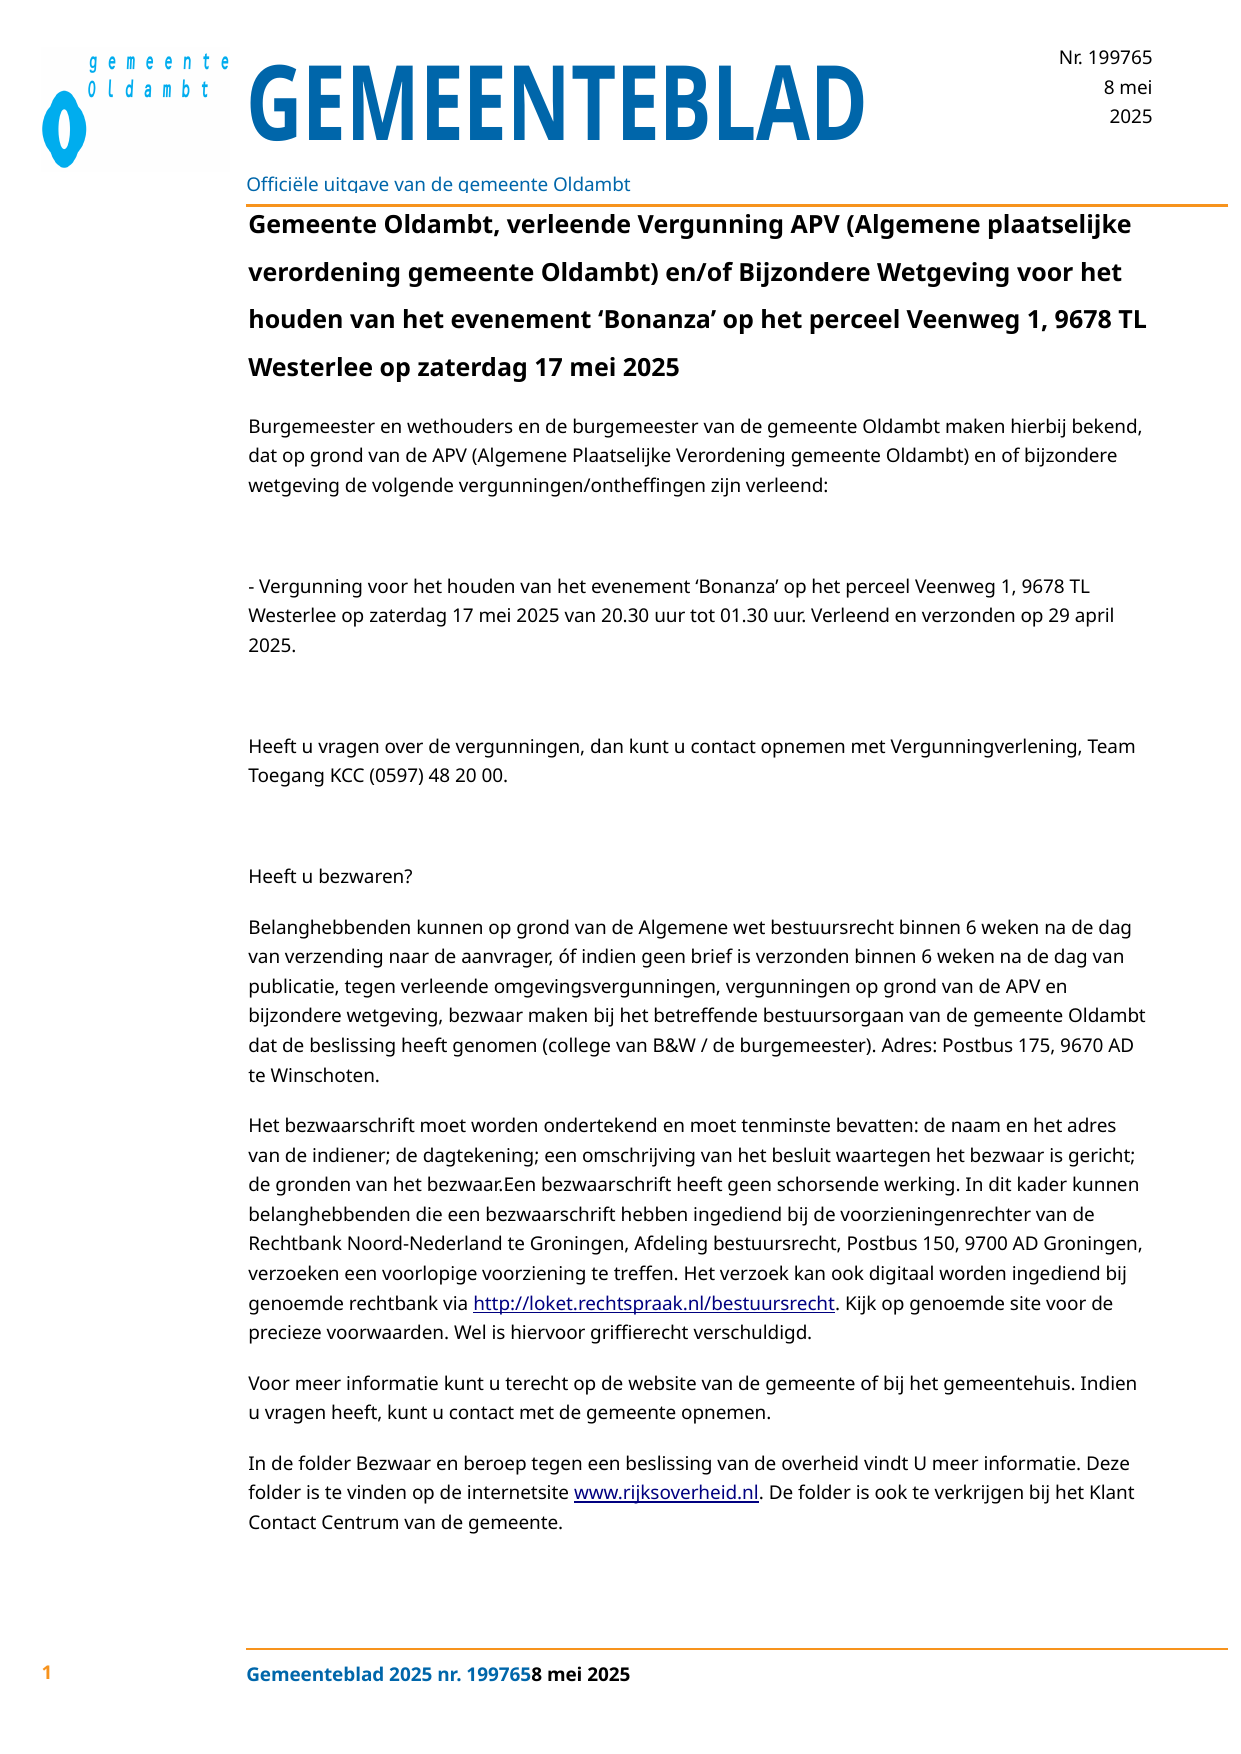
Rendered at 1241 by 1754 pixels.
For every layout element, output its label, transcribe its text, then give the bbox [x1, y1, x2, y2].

text Het bezwaarschrift moet worden ondertekend en moet tenminste bevatten: de naam en het adres van de indiener; de dagtekening; een omschrijving van het besluit waartegen het bezwaar is gericht; de gronden van het bezwaar.Een bezwaarschrift heeft geen schorsende werking. In dit kader kunnen belanghebbenden die een bezwaarschrift hebben ingediend bij de voorzieningenrechter van de Rechtbank Noord-Nederland te Groningen, Afdeling bestuursrecht, Postbus 150, 9700 AD Groningen, verzoeken een voorlopige voorziening te treffen. Het verzoek kan ook digitaal worden ingediend bij genoemde rechtbank via http://loket.rechtspraak.nl/bestuursrecht. Kijk op genoemde site voor de precieze voorwaarden. Wel is hiervoor griffierecht verschuldigd. [248, 1112, 1152, 1345]
text Belanghebbenden kunnen op grond van de Algemene wet bestuursrecht binnen 6 weken na de dag van verzending naar de aanvrager, óf indien geen brief is verzonden binnen 6 weken na de dag van publicatie, tegen verleende omgevingsvergunningen, vergunningen op grond van de APV en bijzondere wetgeving, bezwaar maken bij het betreffende bestuursorgaan van de gemeente Oldambt dat de beslissing heeft genomen (college van B&W / de burgemeester). Adres: Postbus 175, 9670 AD te Winschoten. [248, 914, 1152, 1088]
text Voor meer informatie kunt u terecht op de website van de gemeente of bij het gemeentehuis. Indien u vragen heeft, kunt u contact met de gemeente opnemen. [248, 1370, 1152, 1425]
text Gemeente Oldambt, verleende Vergunning APV (Algemene plaatselijke verordening gemeente Oldambt) en/of Bijzondere Wetgeving voor het houden van het evenement ‘Bonanza’ op het perceel Veenweg 1, 9678 TL Westerlee op zaterdag 17 mei 2025 [248, 207, 1152, 384]
text In de folder Bezwaar en beroep tegen een beslissing van de overheid vindt U meer informatie. Deze folder is te vinden op de internetsite www.rijksoverheid.nl. De folder is ook te verkrijgen bij het Klant Contact Centrum van de gemeente. [248, 1450, 1152, 1535]
text Heeft u bezwaren? [248, 863, 1152, 889]
text Burgemeester en wethouders en de burgemeester van de gemeente Oldambt maken hierbij bekend, dat op grond van de APV (Algemene Plaatselijke Verordening gemeente Oldambt) en of bijzondere wetgeving de volgende vergunningen/ontheffingen zijn verleend: [248, 413, 1152, 498]
picture [41, 47, 231, 172]
text Heeft u vragen over de vergunningen, dan kunt u contact opnemen met Vergunningverlening, Team Toegang KCC (0597) 48 20 00. [248, 733, 1152, 788]
text - Vergunning voor het houden van het evenement ‘Bonanza’ op het perceel Veenweg 1, 9678 TL Westerlee op zaterdag 17 mei 2025 van 20.30 uur tot 01.30 uur. Verleend en verzonden op 29 april 2025. [248, 573, 1152, 658]
